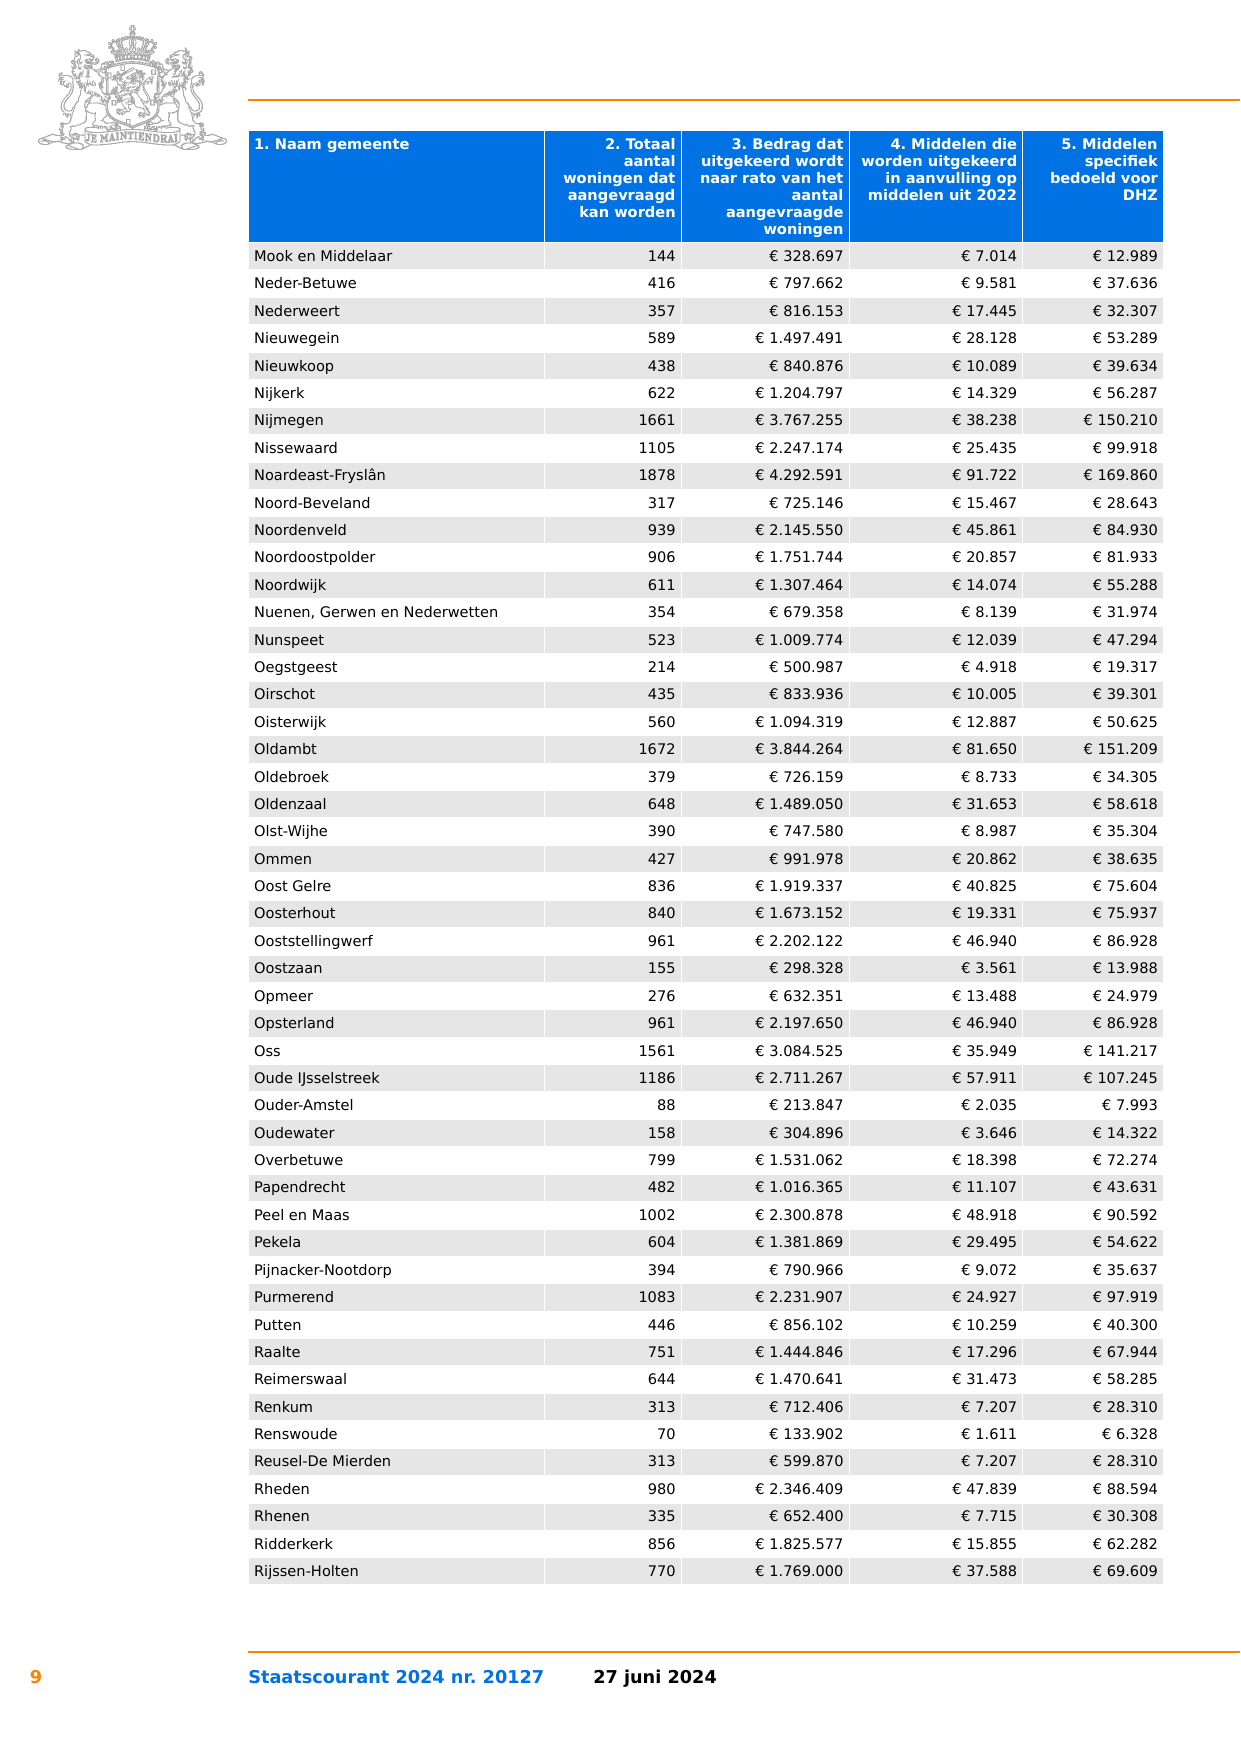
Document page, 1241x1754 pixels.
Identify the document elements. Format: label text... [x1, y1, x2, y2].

table_cell Nuenen, Gerwen en Nederwetten [249, 599, 544, 626]
table_cell € 3.084.525 [682, 1038, 849, 1064]
table_cell 980 [545, 1476, 681, 1502]
table_cell € 500.987 [682, 654, 849, 681]
table_cell Oost Gelre [249, 873, 544, 900]
table_cell € 107.245 [1023, 1065, 1163, 1091]
table_cell Raalte [249, 1339, 544, 1365]
table_cell 313 [545, 1394, 681, 1420]
table_cell 155 [545, 956, 681, 982]
table_cell Olst-Wijhe [249, 819, 544, 845]
table_cell Reusel-De Mierden [249, 1449, 544, 1475]
table_cell € 1.204.797 [682, 380, 849, 407]
table_cell Noordoostpolder [249, 545, 544, 571]
table_cell € 2.035 [850, 1093, 1022, 1119]
table_cell € 7.014 [850, 243, 1022, 269]
table_cell Rijssen-Holten [249, 1558, 544, 1584]
table_cell € 35.304 [1023, 819, 1163, 845]
table_cell € 69.609 [1023, 1558, 1163, 1584]
table_cell € 39.301 [1023, 682, 1163, 708]
table_cell € 1.751.744 [682, 545, 849, 571]
table_cell € 4.918 [850, 654, 1022, 681]
table_cell 435 [545, 682, 681, 708]
table_cell € 10.005 [850, 682, 1022, 708]
table_cell € 57.911 [850, 1065, 1022, 1091]
table_cell € 99.918 [1023, 435, 1163, 461]
table_cell Nijkerk [249, 380, 544, 407]
table_cell € 4.292.591 [682, 463, 849, 489]
table_cell € 151.209 [1023, 736, 1163, 763]
table_cell Noardeast-Fryslân [249, 463, 544, 489]
table_cell Ooststellingwerf [249, 928, 544, 954]
table_cell 482 [545, 1175, 681, 1201]
table_header 4. Middelen die worden uitgekeerd in aanvulling op middelen uit 2022 [850, 131, 1022, 242]
table_cell € 14.329 [850, 380, 1022, 407]
table_cell Nissewaard [249, 435, 544, 461]
table_cell € 1.009.774 [682, 627, 849, 653]
table_cell Oldenzaal [249, 791, 544, 817]
table_cell € 86.928 [1023, 1010, 1163, 1037]
table_cell € 1.611 [850, 1421, 1022, 1448]
table_cell € 20.857 [850, 545, 1022, 571]
table_cell € 28.128 [850, 325, 1022, 352]
table_cell 313 [545, 1449, 681, 1475]
table_cell Putten [249, 1312, 544, 1338]
table_cell € 50.625 [1023, 709, 1163, 735]
table_cell € 28.310 [1023, 1449, 1163, 1475]
table_cell 144 [545, 243, 681, 269]
table_cell € 17.445 [850, 298, 1022, 324]
table_cell € 25.435 [850, 435, 1022, 461]
table_cell € 632.351 [682, 983, 849, 1009]
table_cell 1878 [545, 463, 681, 489]
table_cell Neder-Betuwe [249, 271, 544, 297]
table_cell € 1.919.337 [682, 873, 849, 900]
table_cell € 1.531.062 [682, 1147, 849, 1174]
table_header 2. Totaal aantal woningen dat aangevraagd kan worden [545, 131, 681, 242]
table_cell € 1.381.869 [682, 1230, 849, 1256]
table_cell € 24.979 [1023, 983, 1163, 1009]
table_cell € 46.940 [850, 1010, 1022, 1037]
table_cell € 7.207 [850, 1394, 1022, 1420]
table_cell € 46.940 [850, 928, 1022, 954]
table_cell € 31.974 [1023, 599, 1163, 626]
table_header 3. Bedrag dat uitgekeerd wordt naar rato van het aantal aangevraagde woningen [682, 131, 849, 242]
table_cell € 47.839 [850, 1476, 1022, 1502]
table_cell Oostzaan [249, 956, 544, 982]
table_cell Renswoude [249, 1421, 544, 1448]
table_cell 70 [545, 1421, 681, 1448]
table_cell 390 [545, 819, 681, 845]
table_cell Reimerswaal [249, 1366, 544, 1393]
table_cell € 13.488 [850, 983, 1022, 1009]
table_cell € 40.825 [850, 873, 1022, 900]
table_cell Overbetuwe [249, 1147, 544, 1174]
table_cell € 6.328 [1023, 1421, 1163, 1448]
table_cell € 58.618 [1023, 791, 1163, 817]
table_cell € 53.289 [1023, 325, 1163, 352]
table_cell 379 [545, 764, 681, 790]
table_cell € 10.089 [850, 353, 1022, 379]
table_cell Nieuwegein [249, 325, 544, 352]
table_cell Oude IJsselstreek [249, 1065, 544, 1091]
table_cell € 97.919 [1023, 1284, 1163, 1311]
table_cell € 37.636 [1023, 271, 1163, 297]
table_cell € 86.928 [1023, 928, 1163, 954]
table_cell € 133.902 [682, 1421, 849, 1448]
table_cell € 72.274 [1023, 1147, 1163, 1174]
table_cell 961 [545, 1010, 681, 1037]
table_cell € 29.495 [850, 1230, 1022, 1256]
table_cell € 3.844.264 [682, 736, 849, 763]
table_cell € 35.949 [850, 1038, 1022, 1064]
table_cell 751 [545, 1339, 681, 1365]
table_cell € 2.197.650 [682, 1010, 849, 1037]
table_cell 427 [545, 846, 681, 872]
table_cell Noord-Beveland [249, 490, 544, 516]
table_cell Noordenveld [249, 517, 544, 543]
table_cell 357 [545, 298, 681, 324]
table_cell 88 [545, 1093, 681, 1119]
table_cell € 141.217 [1023, 1038, 1163, 1064]
table_cell € 55.288 [1023, 572, 1163, 598]
table_cell € 35.637 [1023, 1257, 1163, 1283]
table_cell € 67.944 [1023, 1339, 1163, 1365]
table_cell € 1.444.846 [682, 1339, 849, 1365]
table_cell Opsterland [249, 1010, 544, 1037]
table_cell Oldambt [249, 736, 544, 763]
table_cell € 3.767.255 [682, 408, 849, 434]
table_cell Rheden [249, 1476, 544, 1502]
table_cell € 1.673.152 [682, 901, 849, 927]
table_cell Nieuwkoop [249, 353, 544, 379]
table_cell € 48.918 [850, 1202, 1022, 1228]
table_cell Oudewater [249, 1120, 544, 1146]
table_cell € 58.285 [1023, 1366, 1163, 1393]
table_cell Oegstgeest [249, 654, 544, 681]
table_cell € 7.993 [1023, 1093, 1163, 1119]
table_cell € 298.328 [682, 956, 849, 982]
table_cell 799 [545, 1147, 681, 1174]
table_cell € 9.581 [850, 271, 1022, 297]
table_cell Mook en Middelaar [249, 243, 544, 269]
table_cell 446 [545, 1312, 681, 1338]
table_cell € 816.153 [682, 298, 849, 324]
table_cell 589 [545, 325, 681, 352]
table_cell € 833.936 [682, 682, 849, 708]
table_cell € 150.210 [1023, 408, 1163, 434]
table_cell € 11.107 [850, 1175, 1022, 1201]
table_cell 394 [545, 1257, 681, 1283]
table_cell € 1.825.577 [682, 1531, 849, 1557]
table_cell € 8.733 [850, 764, 1022, 790]
table_cell € 1.094.319 [682, 709, 849, 735]
table_cell 648 [545, 791, 681, 817]
table_cell € 40.300 [1023, 1312, 1163, 1338]
table_cell € 37.588 [850, 1558, 1022, 1584]
table_cell Oisterwijk [249, 709, 544, 735]
table_cell € 62.282 [1023, 1531, 1163, 1557]
table_cell 438 [545, 353, 681, 379]
picture [38, 25, 227, 150]
table_cell 276 [545, 983, 681, 1009]
table_cell € 90.592 [1023, 1202, 1163, 1228]
table_cell € 1.016.365 [682, 1175, 849, 1201]
table_cell 856 [545, 1531, 681, 1557]
table_cell € 7.715 [850, 1504, 1022, 1530]
table_cell € 1.307.464 [682, 572, 849, 598]
table_cell 523 [545, 627, 681, 653]
table_cell € 2.231.907 [682, 1284, 849, 1311]
table_cell Nederweert [249, 298, 544, 324]
table_cell € 652.400 [682, 1504, 849, 1530]
table_cell 335 [545, 1504, 681, 1530]
table_cell Oss [249, 1038, 544, 1064]
table_cell 770 [545, 1558, 681, 1584]
table_header 5. Middelen specifiek bedoeld voor DHZ [1023, 131, 1163, 242]
table_cell € 84.930 [1023, 517, 1163, 543]
table_cell € 2.346.409 [682, 1476, 849, 1502]
table_cell € 39.634 [1023, 353, 1163, 379]
table_cell € 797.662 [682, 271, 849, 297]
table_cell € 15.855 [850, 1531, 1022, 1557]
table_cell € 81.933 [1023, 545, 1163, 571]
table_cell € 28.643 [1023, 490, 1163, 516]
table_cell € 2.145.550 [682, 517, 849, 543]
table_cell € 14.074 [850, 572, 1022, 598]
table_cell € 88.594 [1023, 1476, 1163, 1502]
table_cell € 28.310 [1023, 1394, 1163, 1420]
table_cell € 1.497.491 [682, 325, 849, 352]
table_cell € 725.146 [682, 490, 849, 516]
table_cell € 840.876 [682, 353, 849, 379]
table_cell € 43.631 [1023, 1175, 1163, 1201]
table_cell € 30.308 [1023, 1504, 1163, 1530]
table_cell 644 [545, 1366, 681, 1393]
table_cell € 31.473 [850, 1366, 1022, 1393]
table_cell Nunspeet [249, 627, 544, 653]
table_cell € 14.322 [1023, 1120, 1163, 1146]
table_cell € 726.159 [682, 764, 849, 790]
table_cell Rhenen [249, 1504, 544, 1530]
table_cell € 24.927 [850, 1284, 1022, 1311]
table_cell € 75.937 [1023, 901, 1163, 927]
table_cell 840 [545, 901, 681, 927]
table_cell Oirschot [249, 682, 544, 708]
table_cell € 790.966 [682, 1257, 849, 1283]
table_cell € 19.317 [1023, 654, 1163, 681]
table_cell € 599.870 [682, 1449, 849, 1475]
table_cell 906 [545, 545, 681, 571]
table_cell 939 [545, 517, 681, 543]
table_cell € 19.331 [850, 901, 1022, 927]
table_cell € 56.287 [1023, 380, 1163, 407]
table_cell € 91.722 [850, 463, 1022, 489]
table_cell € 747.580 [682, 819, 849, 845]
table_cell € 18.398 [850, 1147, 1022, 1174]
table_cell € 38.635 [1023, 846, 1163, 872]
table_cell € 54.622 [1023, 1230, 1163, 1256]
table_cell € 712.406 [682, 1394, 849, 1420]
table_cell € 81.650 [850, 736, 1022, 763]
table_cell 611 [545, 572, 681, 598]
table_cell € 34.305 [1023, 764, 1163, 790]
table_cell € 9.072 [850, 1257, 1022, 1283]
table_header 1. Naam gemeente [249, 131, 544, 242]
table_cell € 10.259 [850, 1312, 1022, 1338]
table_cell 214 [545, 654, 681, 681]
table_cell € 2.300.878 [682, 1202, 849, 1228]
table_cell 317 [545, 490, 681, 516]
table_cell Pekela [249, 1230, 544, 1256]
table_cell Noordwijk [249, 572, 544, 598]
table_cell € 12.989 [1023, 243, 1163, 269]
table_cell € 20.862 [850, 846, 1022, 872]
table_cell € 47.294 [1023, 627, 1163, 653]
table_cell Oosterhout [249, 901, 544, 927]
table_cell € 856.102 [682, 1312, 849, 1338]
table_cell € 12.039 [850, 627, 1022, 653]
table_cell € 8.139 [850, 599, 1022, 626]
table_cell € 2.711.267 [682, 1065, 849, 1091]
table_cell 1105 [545, 435, 681, 461]
table_cell Opmeer [249, 983, 544, 1009]
table_cell Peel en Maas [249, 1202, 544, 1228]
table_cell € 1.489.050 [682, 791, 849, 817]
table_cell Ouder-Amstel [249, 1093, 544, 1119]
table_cell € 15.467 [850, 490, 1022, 516]
table_cell € 169.860 [1023, 463, 1163, 489]
table_cell € 1.470.641 [682, 1366, 849, 1393]
table_cell € 1.769.000 [682, 1558, 849, 1584]
table_cell 1186 [545, 1065, 681, 1091]
table_cell Pijnacker-Nootdorp [249, 1257, 544, 1283]
table_cell 158 [545, 1120, 681, 1146]
table_cell € 38.238 [850, 408, 1022, 434]
table_cell 354 [545, 599, 681, 626]
table_cell 961 [545, 928, 681, 954]
table_cell € 213.847 [682, 1093, 849, 1119]
table_cell € 12.887 [850, 709, 1022, 735]
table_cell € 13.988 [1023, 956, 1163, 982]
table_cell 560 [545, 709, 681, 735]
table_cell Purmerend [249, 1284, 544, 1311]
table_cell € 17.296 [850, 1339, 1022, 1365]
table_cell Ridderkerk [249, 1531, 544, 1557]
table_cell € 679.358 [682, 599, 849, 626]
table_cell 1672 [545, 736, 681, 763]
table_cell Ommen [249, 846, 544, 872]
table_cell Renkum [249, 1394, 544, 1420]
table_cell 1561 [545, 1038, 681, 1064]
table_cell € 32.307 [1023, 298, 1163, 324]
table_cell 1083 [545, 1284, 681, 1311]
table_cell € 991.978 [682, 846, 849, 872]
table_cell 1661 [545, 408, 681, 434]
table_cell € 304.896 [682, 1120, 849, 1146]
table_cell € 3.561 [850, 956, 1022, 982]
table_cell 836 [545, 873, 681, 900]
table_cell € 75.604 [1023, 873, 1163, 900]
table_cell € 3.646 [850, 1120, 1022, 1146]
table_cell Papendrecht [249, 1175, 544, 1201]
table_cell € 45.861 [850, 517, 1022, 543]
table_cell 622 [545, 380, 681, 407]
table_cell 604 [545, 1230, 681, 1256]
table_cell 1002 [545, 1202, 681, 1228]
table_cell Oldebroek [249, 764, 544, 790]
table_cell € 31.653 [850, 791, 1022, 817]
table_cell € 2.247.174 [682, 435, 849, 461]
table_cell € 7.207 [850, 1449, 1022, 1475]
table_cell € 2.202.122 [682, 928, 849, 954]
table_cell 416 [545, 271, 681, 297]
table_cell € 328.697 [682, 243, 849, 269]
table_cell Nijmegen [249, 408, 544, 434]
table_cell € 8.987 [850, 819, 1022, 845]
